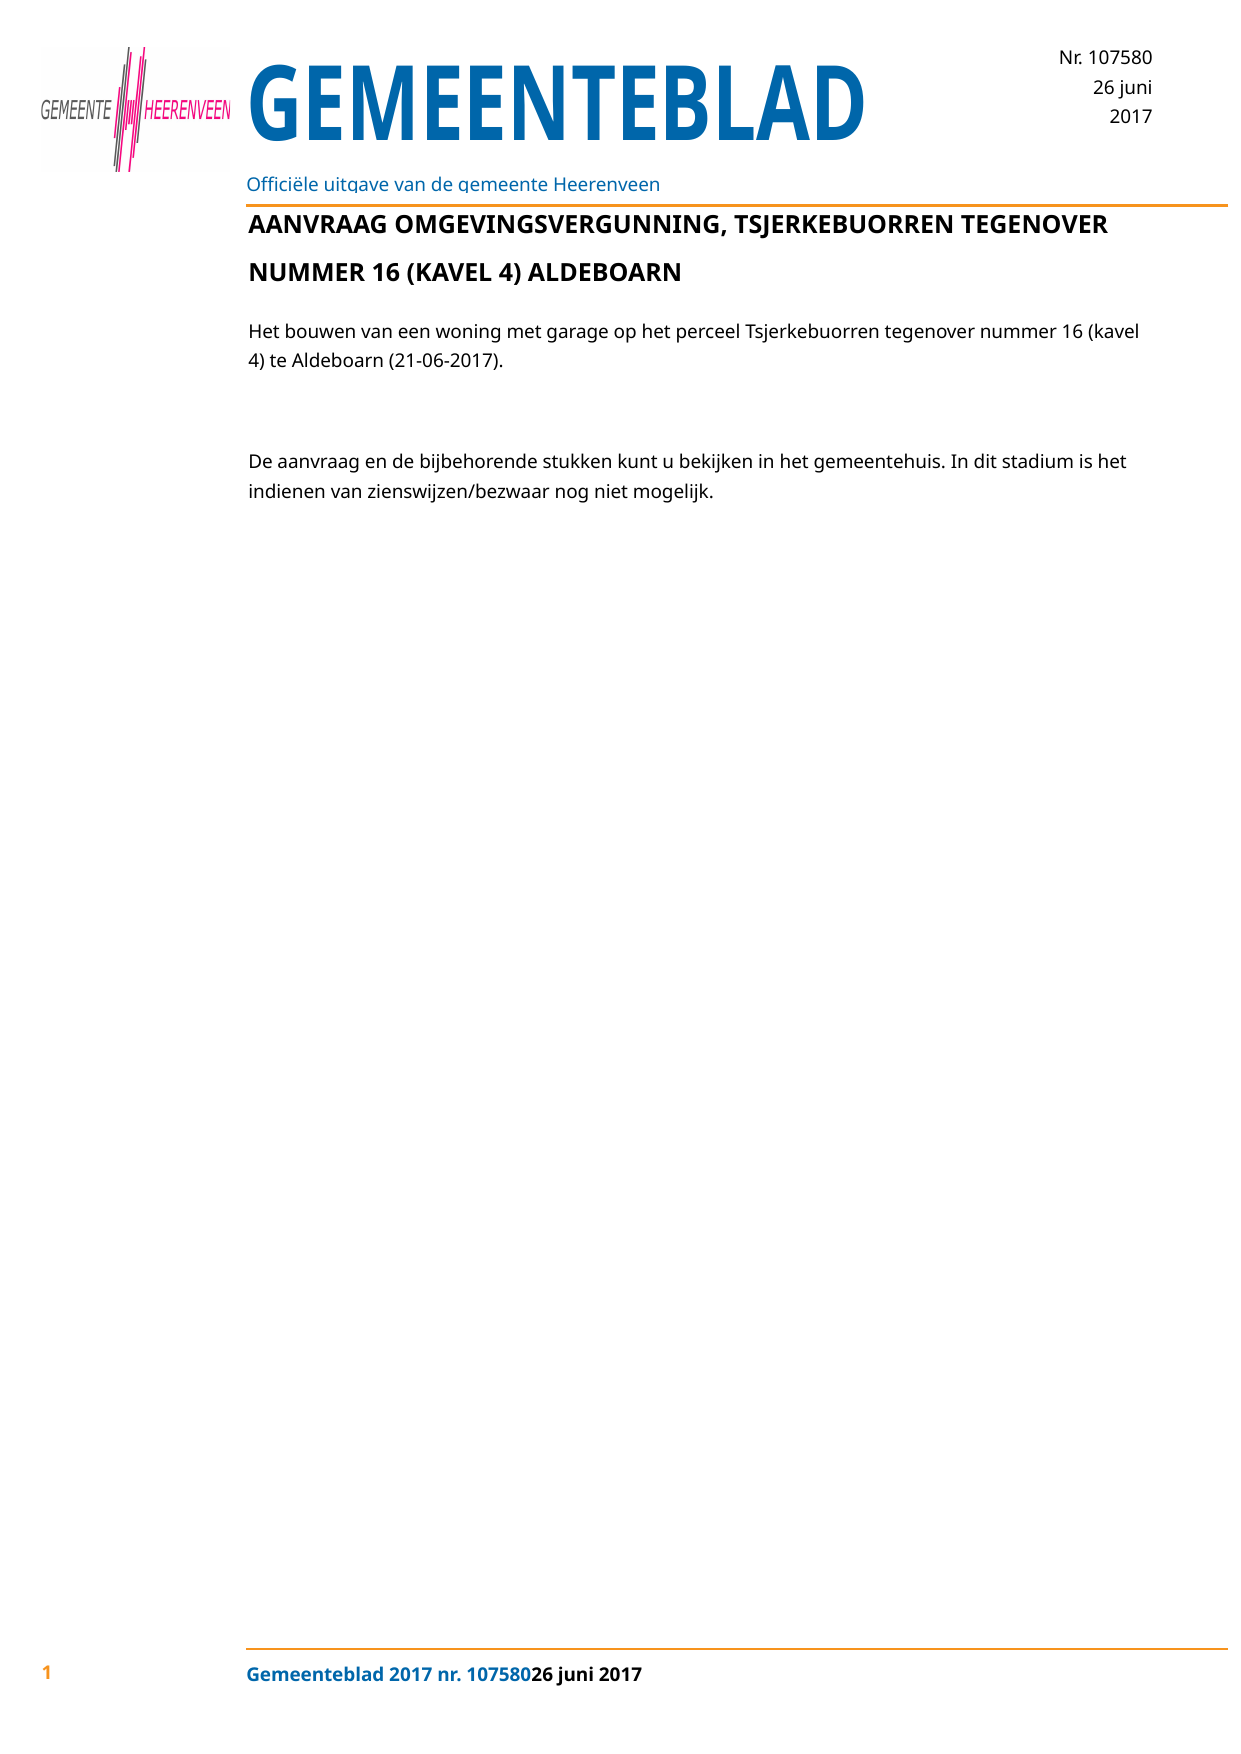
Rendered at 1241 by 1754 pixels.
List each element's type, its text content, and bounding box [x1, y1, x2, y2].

text Het bouwen van een woning met garage op het perceel Tsjerkebuorren tegenover nummer 16 (kavel 4) te Aldeboarn (21-06-2017). [248, 318, 1152, 373]
picture [41, 47, 231, 172]
text AANVRAAG OMGEVINGSVERGUNNING, TSJERKEBUORREN TEGENOVER NUMMER 16 (KAVEL 4) ALDEBOARN [248, 207, 1152, 288]
text De aanvraag en de bijbehorende stukken kunt u bekijken in het gemeentehuis. In dit stadium is het indienen van zienswijzen/bezwaar nog niet mogelijk. [248, 448, 1152, 504]
